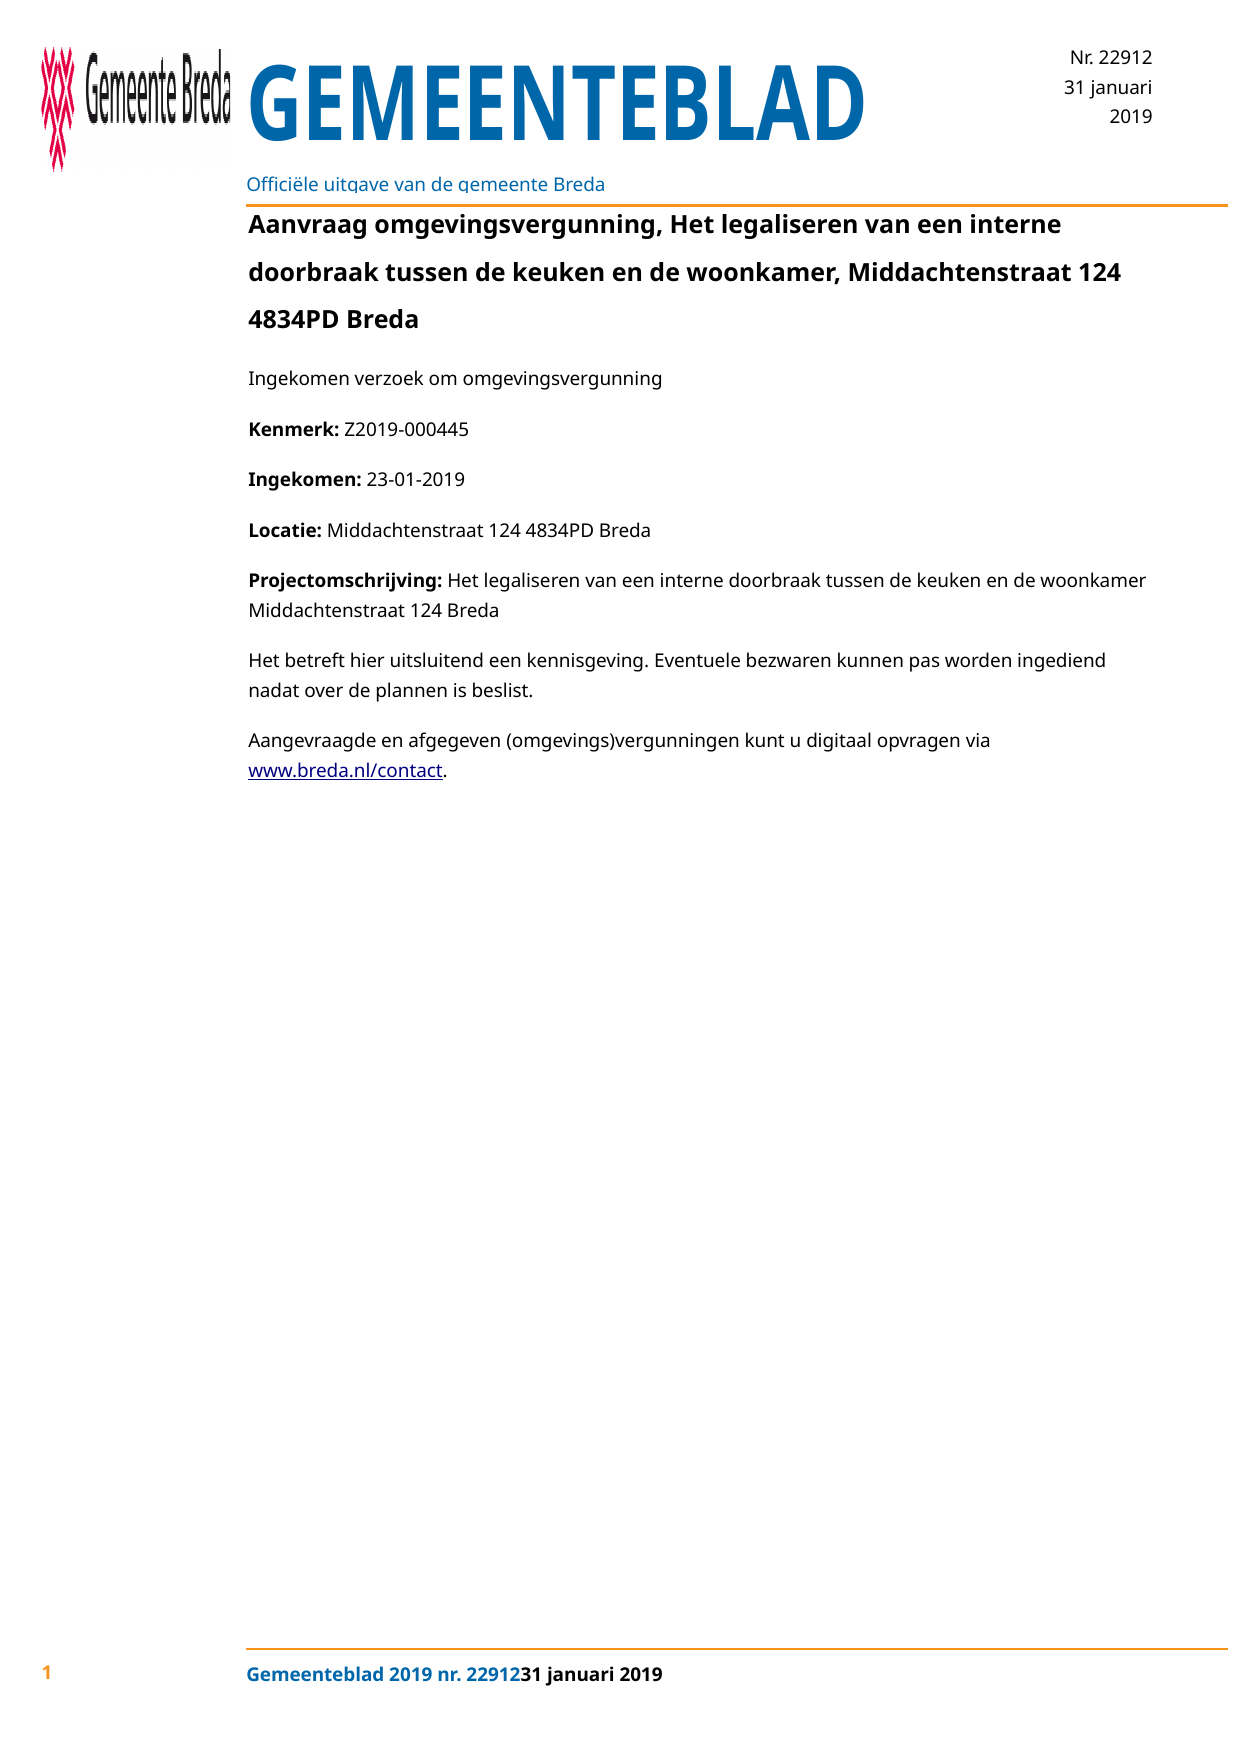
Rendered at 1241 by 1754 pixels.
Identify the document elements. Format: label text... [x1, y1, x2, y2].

picture [41, 47, 231, 172]
text Het betreft hier uitsluitend een kennisgeving. Eventuele bezwaren kunnen pas worden ingediend nadat over de plannen is beslist. [248, 647, 1152, 702]
text Projectomschrijving: Het legaliseren van een interne doorbraak tussen de keuken en de woonkamer Middachtenstraat 124 Breda [248, 567, 1152, 622]
text Ingekomen verzoek om omgevingsvergunning [248, 366, 1152, 391]
text Locatie: Middachtenstraat 124 4834PD Breda [248, 517, 1152, 542]
text Aangevraagde en afgegeven (omgevings)vergunningen kunt u digitaal opvragen via www.breda.nl/contact. [248, 727, 1152, 782]
text Kenmerk: Z2019-000445 [248, 416, 1152, 442]
text Aanvraag omgevingsvergunning, Het legaliseren van een interne doorbraak tussen de keuken en de woonkamer, Middachtenstraat 124 4834PD Breda [248, 207, 1152, 336]
text Ingekomen: 23-01-2019 [248, 466, 1152, 492]
